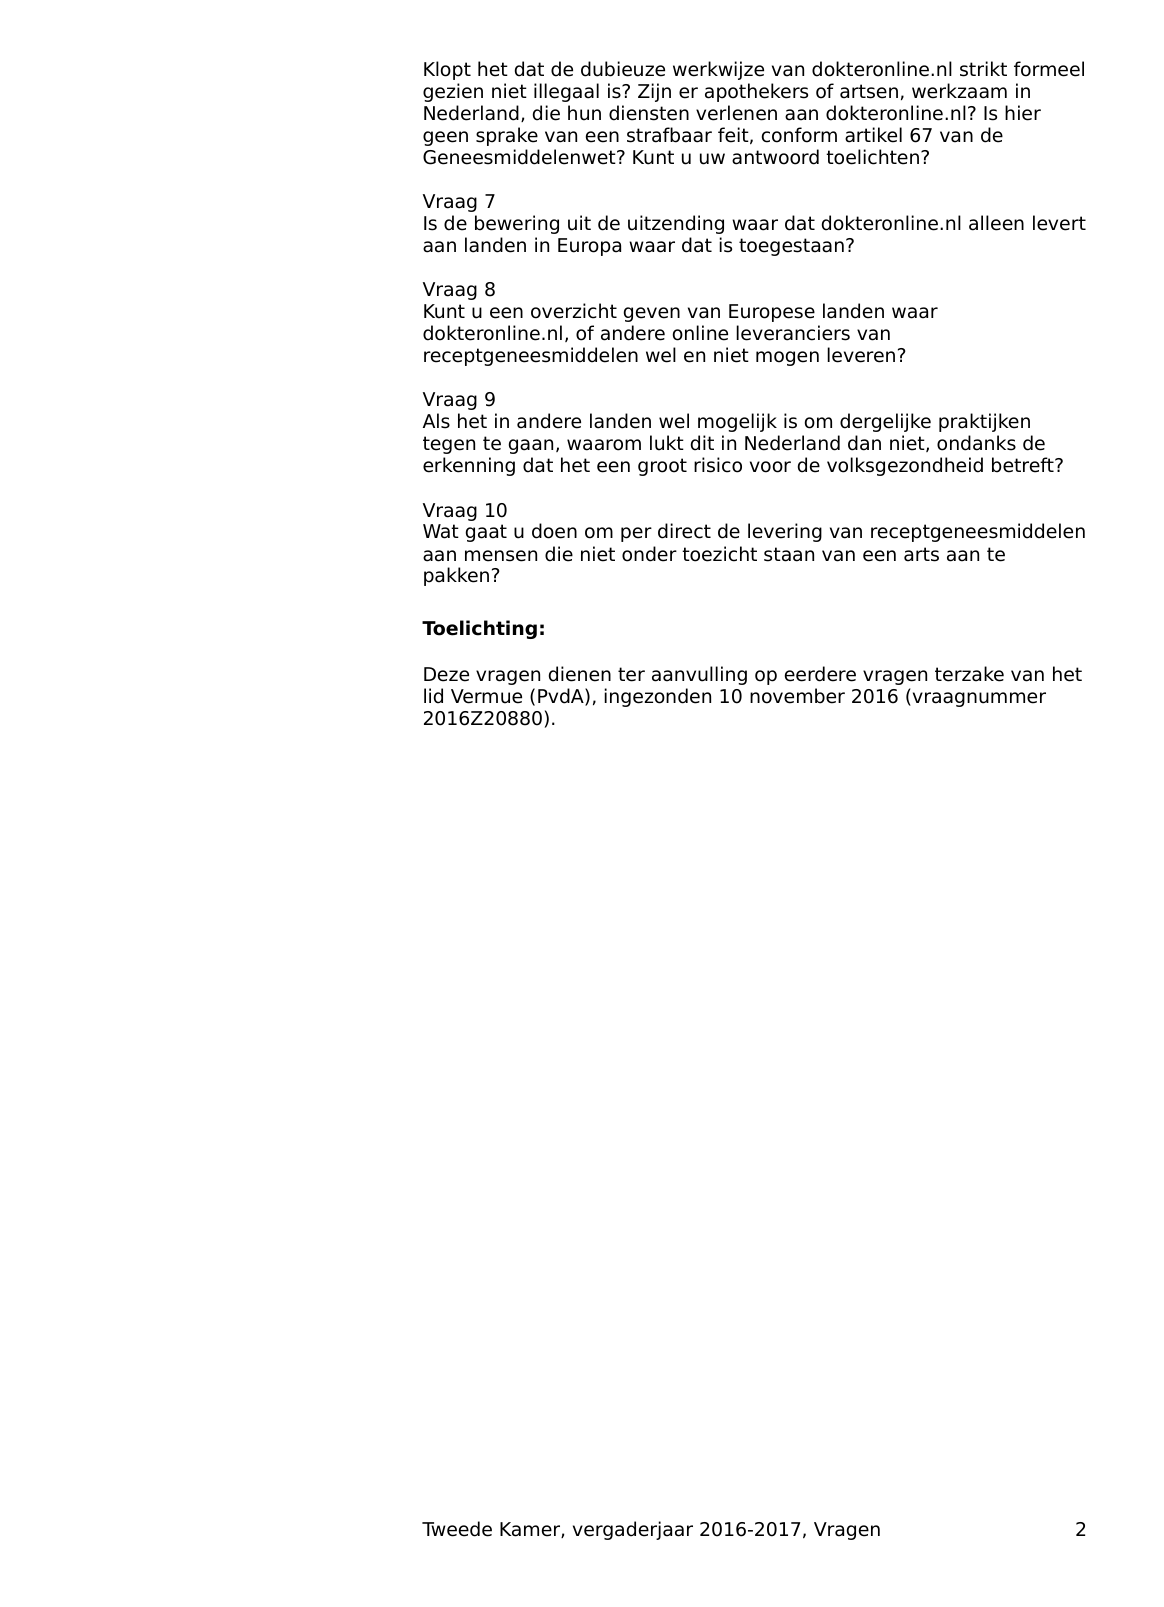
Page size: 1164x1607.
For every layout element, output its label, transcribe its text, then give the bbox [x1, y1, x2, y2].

text Deze vragen dienen ter aanvulling op eerdere vragen terzake van het lid Vermue (PvdA), ingezonden 10 november 2016 (vraagnummer 2016Z20880). [422, 664, 1087, 730]
text Vraag 9 [422, 389, 1087, 411]
subtitle Toelichting: [422, 617, 1087, 639]
text Klopt het dat de dubieuze werkwijze van dokteronline.nl strikt formeel gezien niet illegaal is? Zijn er apothekers of artsen, werkzaam in Nederland, die hun diensten verlenen aan dokteronline.nl? Is hier geen sprake van een strafbaar feit, conform artikel 67 van de Geneesmiddelenwet? Kunt u uw antwoord toelichten? [422, 59, 1087, 169]
text Kunt u een overzicht geven van Europese landen waar dokteronline.nl, of andere online leveranciers van receptgeneesmiddelen wel en niet mogen leveren? [422, 301, 1087, 367]
text Vraag 7 [422, 191, 1087, 213]
text Wat gaat u doen om per direct de levering van receptgeneesmiddelen aan mensen die niet onder toezicht staan van een arts aan te pakken? [422, 521, 1087, 587]
text Is de bewering uit de uitzending waar dat dokteronline.nl alleen levert aan landen in Europa waar dat is toegestaan? [422, 213, 1087, 257]
text Vraag 8 [422, 279, 1087, 301]
text Als het in andere landen wel mogelijk is om dergelijke praktijken tegen te gaan, waarom lukt dit in Nederland dan niet, ondanks de erkenning dat het een groot risico voor de volksgezondheid betreft? [422, 411, 1087, 477]
text Vraag 10 [422, 499, 1087, 521]
